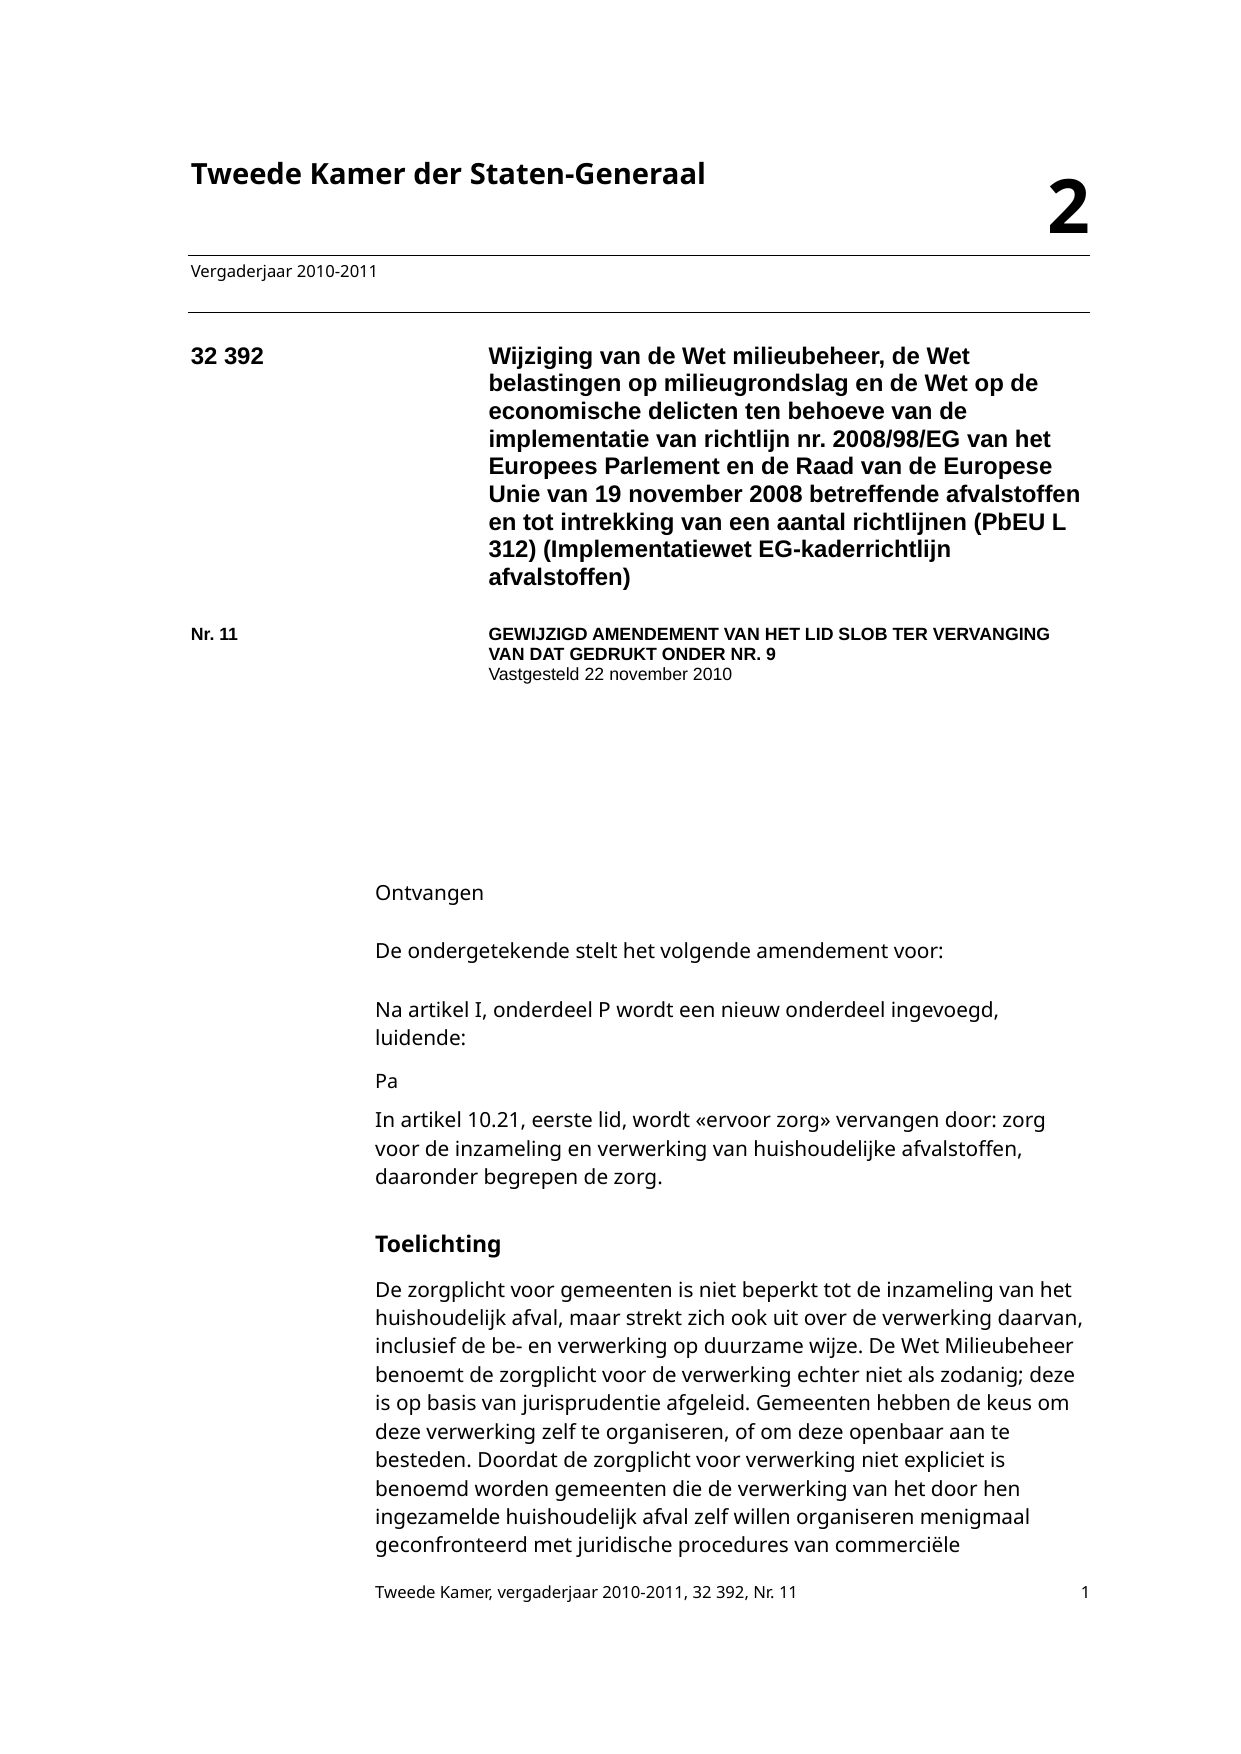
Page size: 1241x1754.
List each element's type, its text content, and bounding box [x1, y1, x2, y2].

text De zorgplicht voor gemeenten is niet beperkt tot de inzameling van het huishoudelijk afval, maar strekt zich ook uit over de verwerking daarvan, inclusief de be- en verwerking op duurzame wijze. De Wet Milieubeheer benoemt de zorgplicht voor de verwerking echter niet als zodanig; deze is op basis van jurisprudentie afgeleid. Gemeenten hebben de keus om deze verwerking zelf te organiseren, of om deze openbaar aan te besteden. Doordat de zorgplicht voor verwerking niet expliciet is benoemd worden gemeenten die de verwerking van het door hen ingezamelde huishoudelijk afval zelf willen organiseren menigmaal geconfronteerd met juridische procedures van commerciële [375, 1275, 1090, 1559]
table_cell [485, 256, 1090, 312]
text Pa [375, 1067, 1090, 1094]
table_cell Vergaderjaar 2010-2011 [188, 256, 485, 312]
table_cell 32 392 [188, 339, 485, 620]
table_cell GEWIJZIGD AMENDEMENT VAN HET LID SLOB TER VERVANGING VAN DAT GEDRUKT ONDER NR. 9 Vastgesteld 22 november 2010 [485, 620, 1090, 759]
table_cell [485, 313, 1090, 339]
table_header 2 [910, 150, 1090, 255]
subtitle Toelichting [375, 1228, 1090, 1260]
text Ontvangen [375, 878, 1090, 907]
text In artikel 10.21, eerste lid, wordt «ervoor zorg» vervangen door: zorg voor de inzameling en verwerking van huishoudelijke afvalstoffen, daaronder begrepen de zorg. [375, 1106, 1090, 1191]
text De ondergetekende stelt het volgende amendement voor: [375, 937, 1090, 965]
text Na artikel I, onderdeel P wordt een nieuw onderdeel ingevoegd, luidende: [375, 995, 1090, 1052]
table_cell Nr. 11 [188, 620, 485, 759]
table_cell [188, 313, 485, 339]
table_header Tweede Kamer der Staten-Generaal [188, 150, 909, 255]
table_cell Wijziging van de Wet milieubeheer, de Wet belastingen op milieugrondslag en de Wet op de economische delicten ten behoeve van de implementatie van richtlijn nr. 2008/98/EG van het Europees Parlement en de Raad van de Europese Unie van 19 november 2008 betreffende afvalstoffen en tot intrekking van een aantal richtlijnen (PbEU L 312) (Implementatiewet EG-kaderrichtlijn afvalstoffen) [485, 339, 1090, 620]
